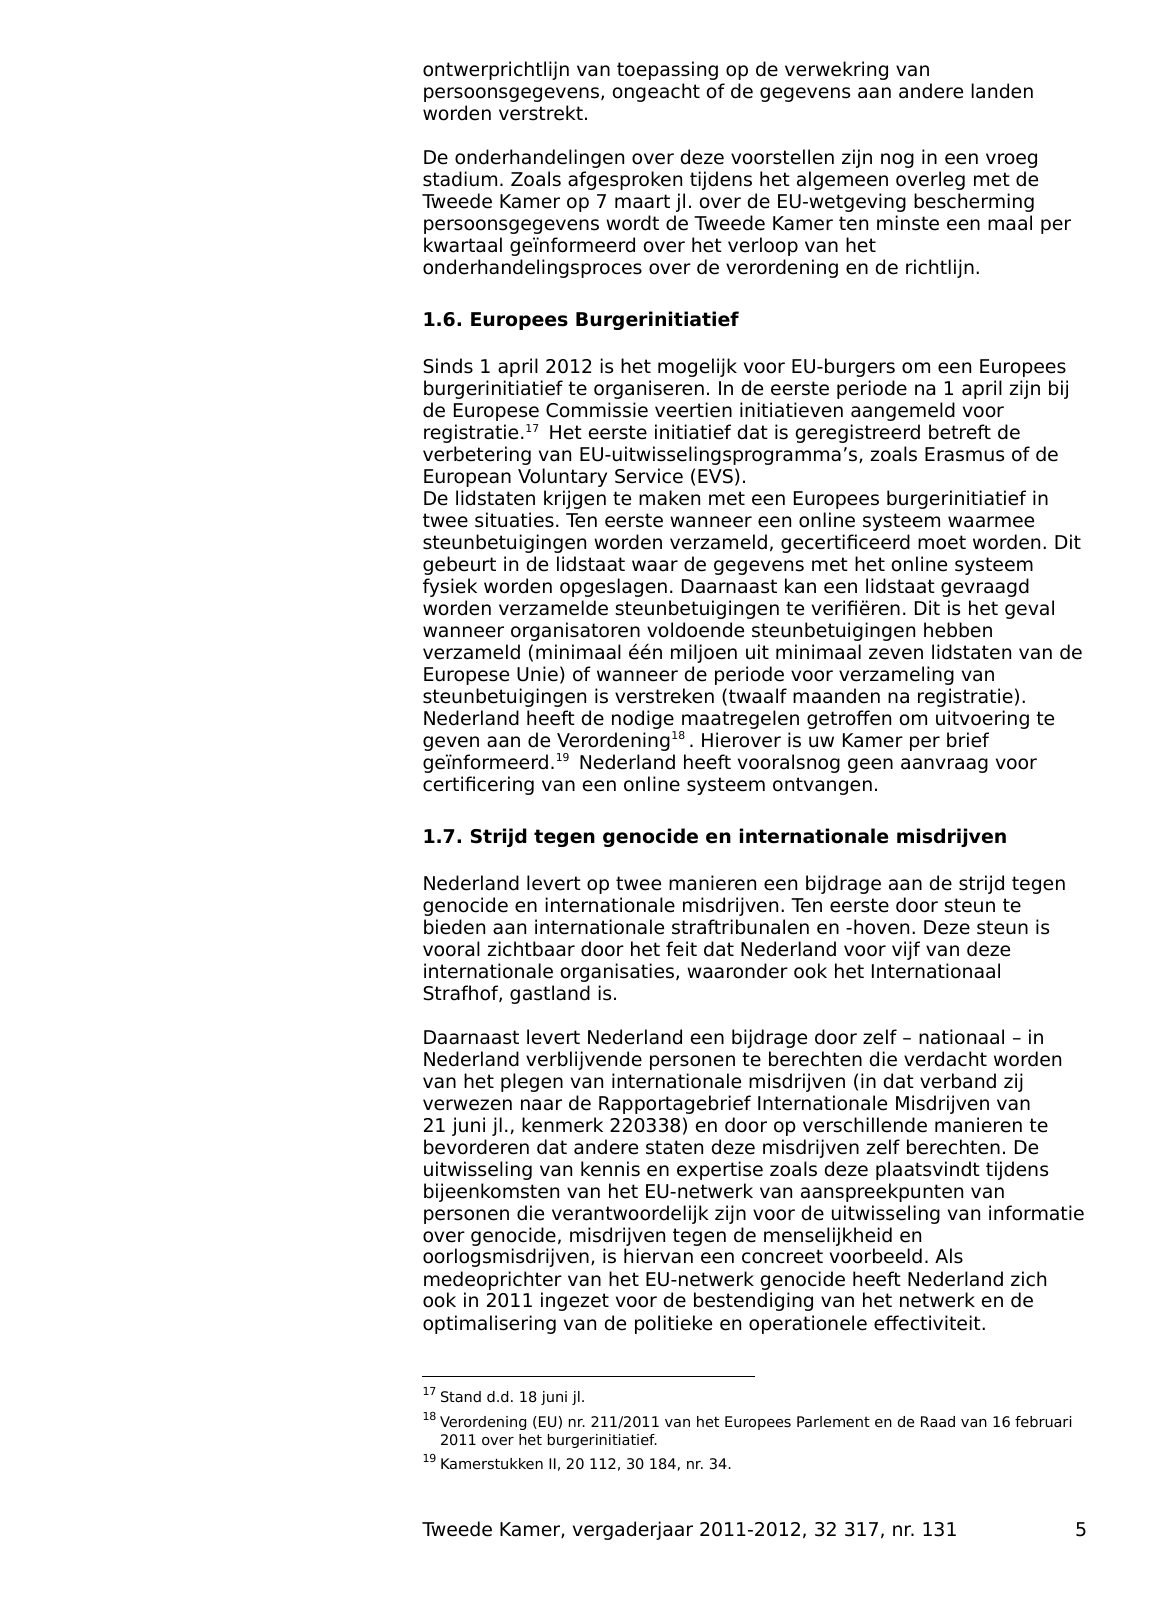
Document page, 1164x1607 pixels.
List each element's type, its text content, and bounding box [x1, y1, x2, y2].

text Kamerstukken II, 20 112, 30 184, nr. 34. [422, 1452, 1087, 1474]
text De lidstaten krijgen te maken met een Europees burgerinitiatief in twee situaties. Ten eerste wanneer een online systeem waarmee steunbetuigingen worden verzameld, gecertificeerd moet worden. Dit gebeurt in de lidstaat waar de gegevens met het online systeem fysiek worden opgeslagen. Daarnaast kan een lidstaat gevraagd worden verzamelde steunbetuigingen te verifiëren. Dit is het geval wanneer organisatoren voldoende steunbetuigingen hebben verzameld (minimaal één miljoen uit minimaal zeven lidstaten van de Europese Unie) of wanneer de periode voor verzameling van steunbetuigingen is verstreken (twaalf maanden na registratie). Nederland heeft de nodige maatregelen getroffen om uitvoering te geven aan de Verordening. Hierover is uw Kamer per brief geïnformeerd. Nederland heeft vooralsnog geen aanvraag voor certificering van een online systeem ontvangen. [422, 488, 1087, 796]
text Daarnaast levert Nederland een bijdrage door zelf – nationaal – in Nederland verblijvende personen te berechten die verdacht worden van het plegen van internationale misdrijven (in dat verband zij verwezen naar de Rapportagebrief Internationale Misdrijven van 21 juni jl., kenmerk 220338) en door op verschillende manieren te bevorderen dat andere staten deze misdrijven zelf berechten. De uitwisseling van kennis en expertise zoals deze plaatsvindt tijdens bijeenkomsten van het EU-netwerk van aanspreekpunten van personen die verantwoordelijk zijn voor de uitwisseling van informatie over genocide, misdrijven tegen de menselijkheid en oorlogsmisdrijven, is hiervan een concreet voorbeeld. Als medeoprichter van het EU-netwerk genocide heeft Nederland zich ook in 2011 ingezet voor de bestendiging van het netwerk en de optimalisering van de politieke en operationele effectiviteit. [422, 1027, 1087, 1334]
subtitle 1.6. Europees Burgerinitiatief [422, 309, 1087, 331]
text ontwerprichtlijn van toepassing op de verwekring van persoonsgegevens, ongeacht of de gegevens aan andere landen worden verstrekt. [422, 59, 1087, 125]
text Stand d.d. 18 juni jl. [422, 1385, 1087, 1407]
text Verordening (EU) nr. 211/2011 van het Europees Parlement en de Raad van 16 februari 2011 over het burgerinitiatief. [422, 1410, 1087, 1449]
text Sinds 1 april 2012 is het mogelijk voor EU-burgers om een Europees burgerinitiatief te organiseren. In de eerste periode na 1 april zijn bij de Europese Commissie veertien initiatieven aangemeld voor registratie. Het eerste initiatief dat is geregistreerd betreft de verbetering van EU-uitwisselingsprogramma’s, zoals Erasmus of de European Voluntary Service (EVS). [422, 356, 1087, 488]
text De onderhandelingen over deze voorstellen zijn nog in een vroeg stadium. Zoals afgesproken tijdens het algemeen overleg met de Tweede Kamer op 7 maart jl. over de EU-wetgeving bescherming persoonsgegevens wordt de Tweede Kamer ten minste een maal per kwartaal geïnformeerd over het verloop van het onderhandelingsproces over de verordening en de richtlijn. [422, 147, 1087, 279]
subtitle 1.7. Strijd tegen genocide en internationale misdrijven [422, 826, 1087, 848]
text Nederland levert op twee manieren een bijdrage aan de strijd tegen genocide en internationale misdrijven. Ten eerste door steun te bieden aan internationale straftribunalen en -hoven. Deze steun is vooral zichtbaar door het feit dat Nederland voor vijf van deze internationale organisaties, waaronder ook het Internationaal Strafhof, gastland is. [422, 873, 1087, 1004]
